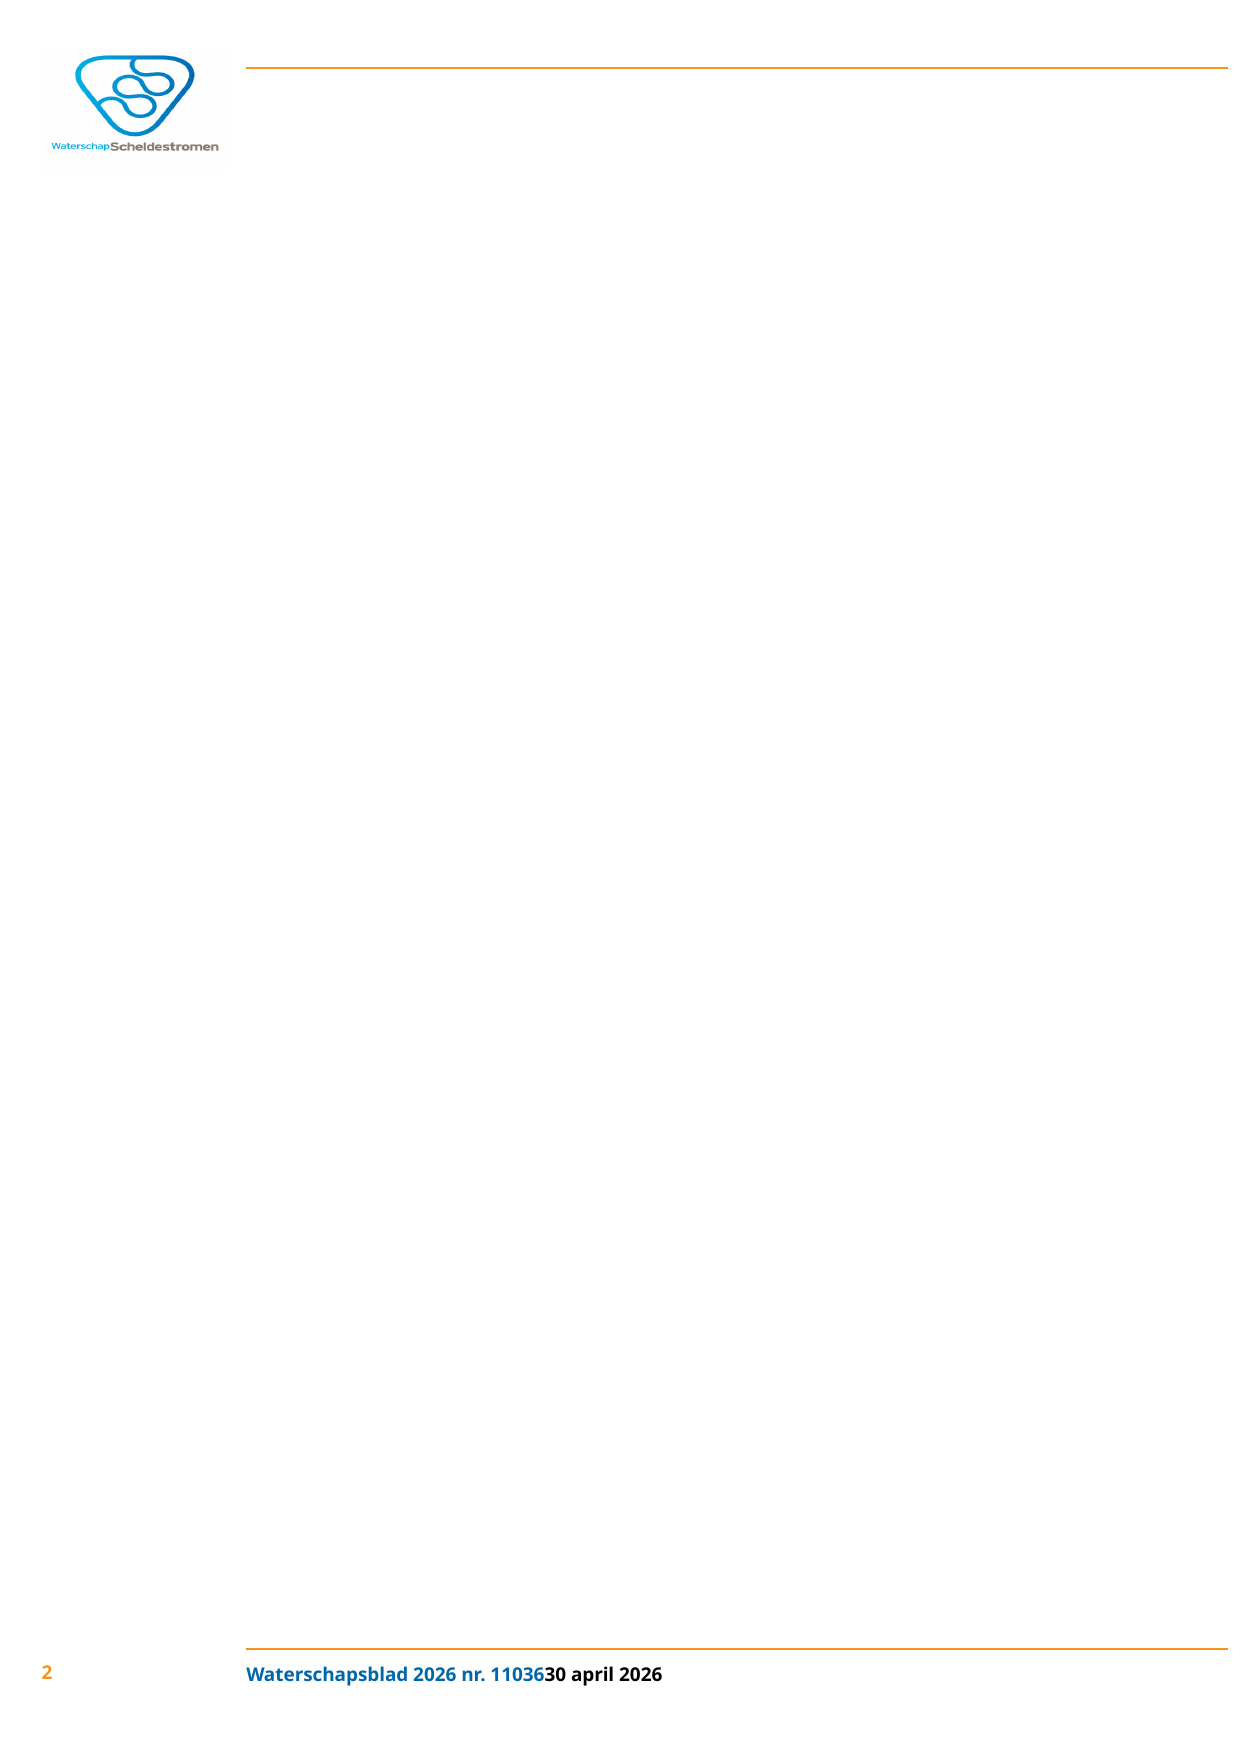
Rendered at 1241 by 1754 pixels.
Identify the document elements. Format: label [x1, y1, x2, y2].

picture [41, 47, 231, 172]
